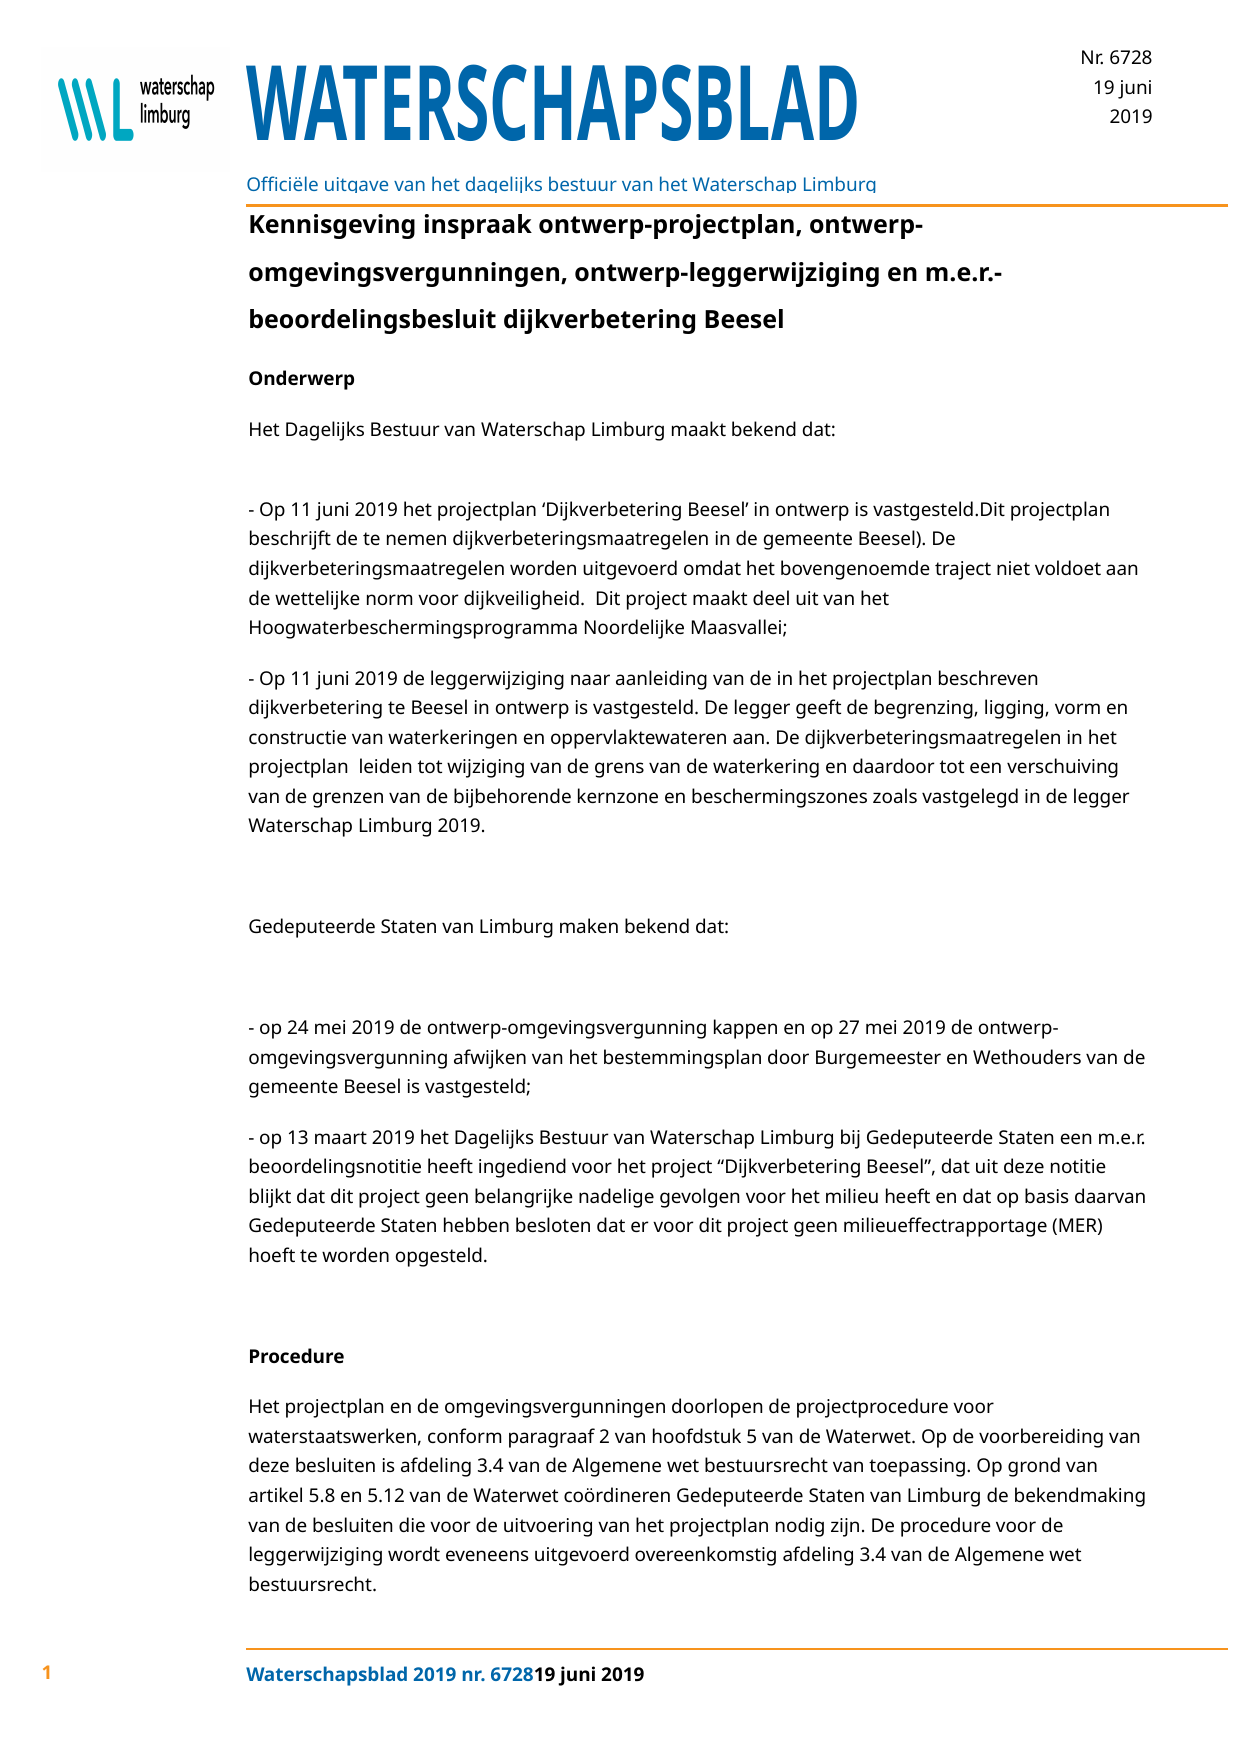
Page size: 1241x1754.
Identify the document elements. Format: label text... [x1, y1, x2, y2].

text Het Dagelijks Bestuur van Waterschap Limburg maakt bekend dat: [248, 416, 1152, 442]
text Gedeputeerde Staten van Limburg maken bekend dat: [248, 913, 1152, 939]
text - Op 11 juni 2019 de leggerwijziging naar aanleiding van de in het projectplan beschreven dijkverbetering te Beesel in ontwerp is vastgesteld. De legger geeft de begrenzing, ligging, vorm en constructie van waterkeringen en oppervlaktewateren aan. De dijkverbeteringsmaatregelen in het projectplan leiden tot wijziging van de grens van de waterkering en daardoor tot een verschuiving van de grenzen van de bijbehorende kernzone en beschermingszones zoals vastgelegd in de legger Waterschap Limburg 2019. [248, 665, 1152, 838]
text - Op 11 juni 2019 het projectplan ‘Dijkverbetering Beesel’ in ontwerp is vastgesteld.Dit projectplan beschrijft de te nemen dijkverbeteringsmaatregelen in de gemeente Beesel). De dijkverbeteringsmaatregelen worden uitgevoerd omdat het bovengenoemde traject niet voldoet aan de wettelijke norm voor dijkveiligheid. Dit project maakt deel uit van het Hoogwaterbeschermingsprogramma Noordelijke Maasvallei; [248, 496, 1152, 640]
text Het projectplan en de omgevingsvergunningen doorlopen de projectprocedure voor waterstaatswerken, conform paragraaf 2 van hoofdstuk 5 van de Waterwet. Op de voorbereiding van deze besluiten is afdeling 3.4 van de Algemene wet bestuursrecht van toepassing. Op grond van artikel 5.8 en 5.12 van de Waterwet coördineren Gedeputeerde Staten van Limburg de bekendmaking van de besluiten die voor de uitvoering van het projectplan nodig zijn. De procedure voor de leggerwijziging wordt eveneens uitgevoerd overeenkomstig afdeling 3.4 van de Algemene wet bestuursrecht. [248, 1393, 1152, 1597]
text - op 13 maart 2019 het Dagelijks Bestuur van Waterschap Limburg bij Gedeputeerde Staten een m.e.r. beoordelingsnotitie heeft ingediend voor het project “Dijkverbetering Beesel”, dat uit deze notitie blijkt dat dit project geen belangrijke nadelige gevolgen voor het milieu heeft en dat op basis daarvan Gedeputeerde Staten hebben besloten dat er voor dit project geen milieueffectrapportage (MER) hoeft te worden opgesteld. [248, 1124, 1152, 1268]
text - op 24 mei 2019 de ontwerp-omgevingsvergunning kappen en op 27 mei 2019 de ontwerp-omgevingsvergunning afwijken van het bestemmingsplan door Burgemeester en Wethouders van de gemeente Beesel is vastgesteld; [248, 1014, 1152, 1099]
picture [41, 47, 231, 172]
text Onderwerp [248, 366, 1152, 391]
text Procedure [248, 1343, 1152, 1369]
text Kennisgeving inspraak ontwerp-projectplan, ontwerp-omgevingsvergunningen, ontwerp-leggerwijziging en m.e.r.-beoordelingsbesluit dijkverbetering Beesel [248, 207, 1152, 336]
